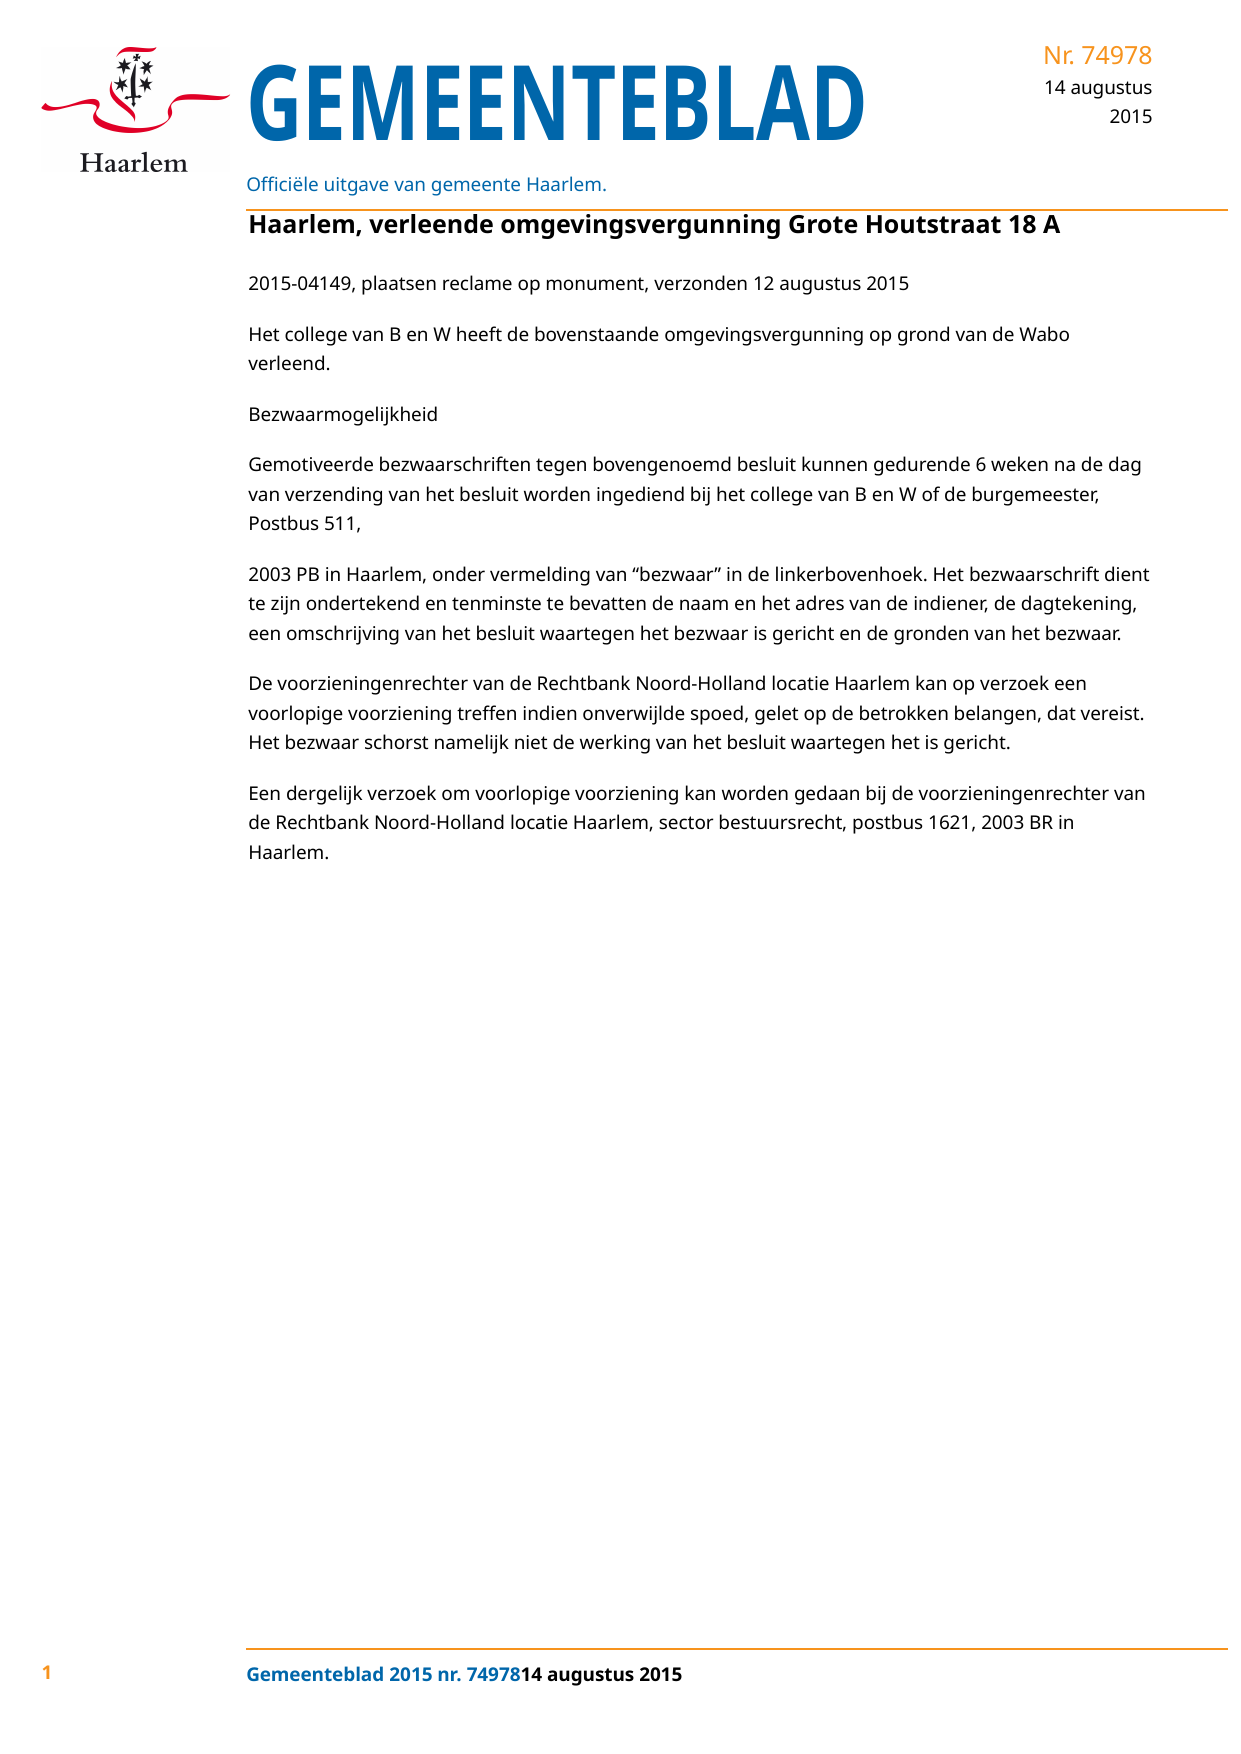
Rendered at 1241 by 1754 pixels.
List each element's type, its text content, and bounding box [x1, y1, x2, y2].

text 2003 PB in Haarlem, onder vermelding van “bezwaar” in de linkerbovenhoek. Het bezwaarschrift dient te zijn ondertekend en tenminste te bevatten de naam en het adres van de indiener, de dagtekening, een omschrijving van het besluit waartegen het bezwaar is gericht en de gronden van het bezwaar. [248, 561, 1152, 646]
text Bezwaarmogelijkheid [248, 401, 1152, 426]
text De voorzieningenrechter van de Rechtbank Noord-Holland locatie Haarlem kan op verzoek een voorlopige voorziening treffen indien onverwijlde spoed, gelet op de betrokken belangen, dat vereist. Het bezwaar schorst namelijk niet de werking van het besluit waartegen het is gericht. [248, 670, 1152, 755]
text Het college van B en W heeft de bovenstaande omgevingsvergunning op grond van de Wabo verleend. [248, 321, 1152, 376]
text Gemotiveerde bezwaarschriften tegen bovengenoemd besluit kunnen gedurende 6 weken na de dag van verzending van het besluit worden ingediend bij het college van B en W of de burgemeester, Postbus 511, [248, 451, 1152, 536]
text Een dergelijk verzoek om voorlopige voorziening kan worden gedaan bij de voorzieningenrechter van de Rechtbank Noord-Holland locatie Haarlem, sector bestuursrecht, postbus 1621, 2003 BR in Haarlem. [248, 780, 1152, 865]
text Haarlem, verleende omgevingsvergunning Grote Houtstraat 18 A [248, 211, 1152, 241]
text 2015-04149, plaatsen reclame op monument, verzonden 12 augustus 2015 [248, 270, 1152, 296]
picture [41, 47, 231, 172]
